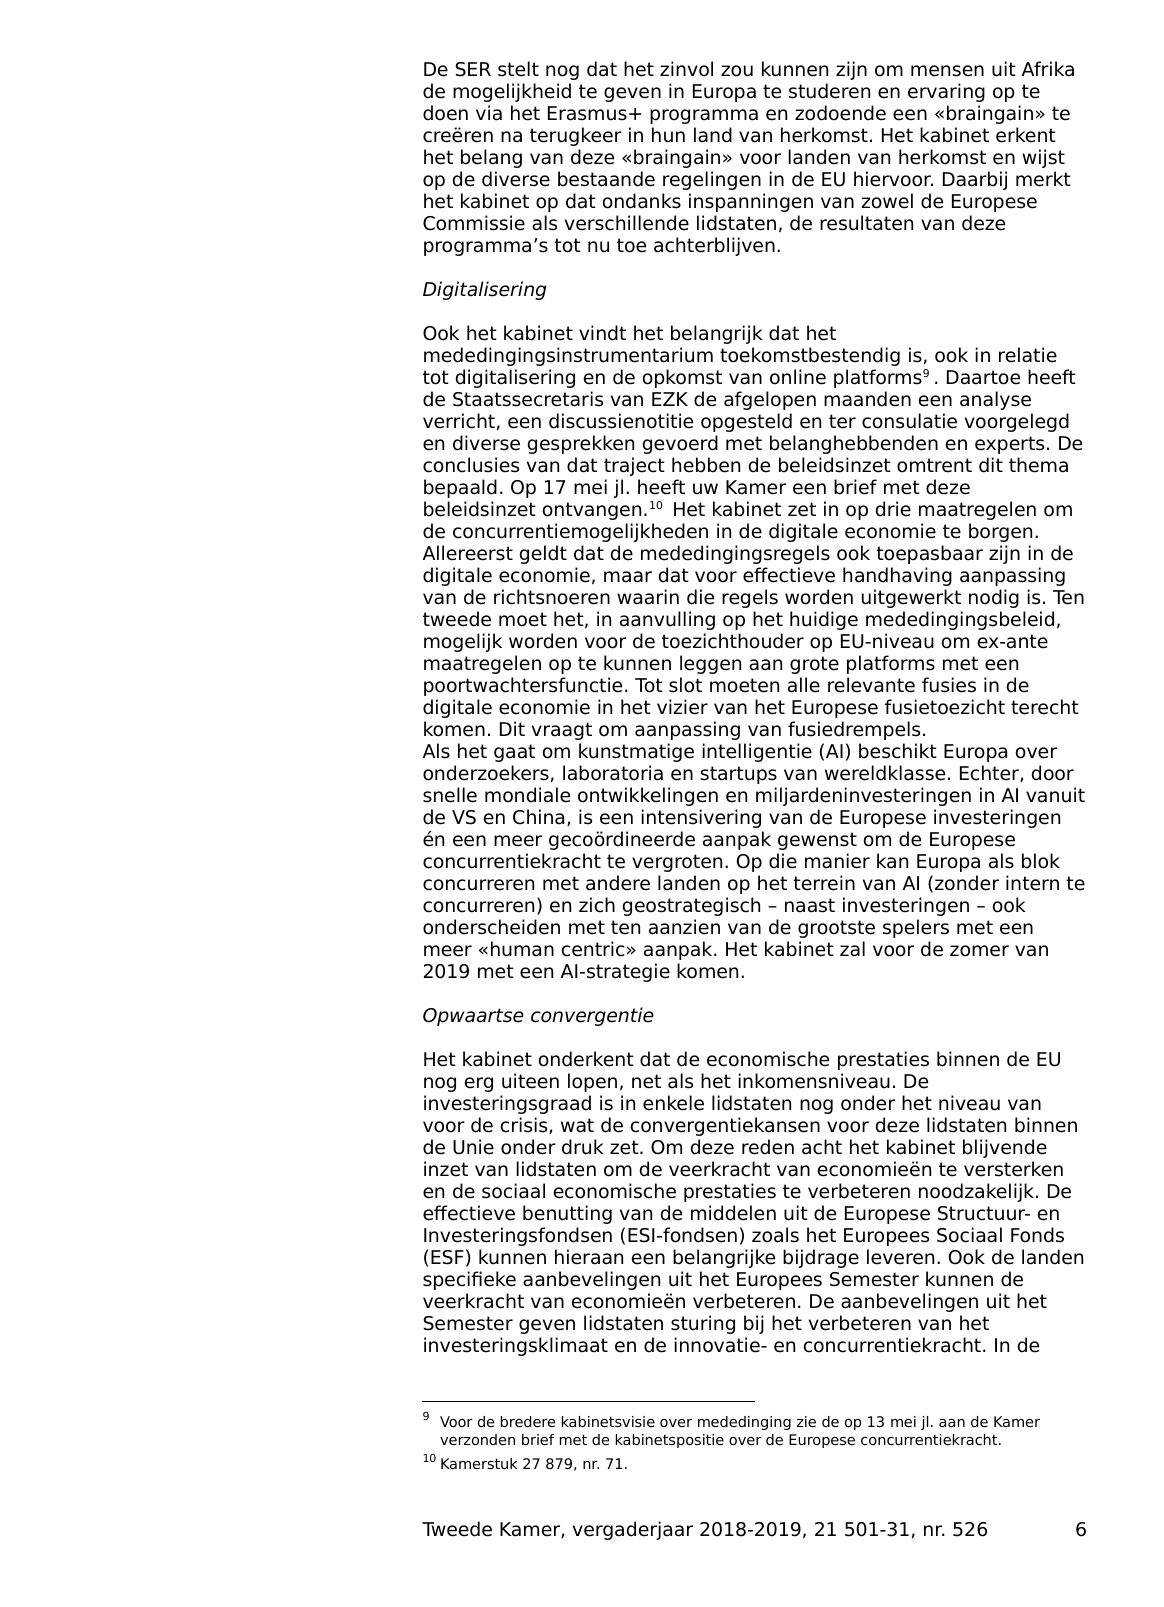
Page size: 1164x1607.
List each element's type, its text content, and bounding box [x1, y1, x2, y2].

text Ook het kabinet vindt het belangrijk dat het mededingingsinstrumentarium toekomstbestendig is, ook in relatie tot digitalisering en de opkomst van online platforms. Daartoe heeft de Staatssecretaris van EZK de afgelopen maanden een analyse verricht, een discussienotitie opgesteld en ter consulatie voorgelegd en diverse gesprekken gevoerd met belanghebbenden en experts. De conclusies van dat traject hebben de beleidsinzet omtrent dit thema bepaald. Op 17 mei jl. heeft uw Kamer een brief met deze beleidsinzet ontvangen. Het kabinet zet in op drie maatregelen om de concurrentiemogelijkheden in de digitale economie te borgen. Allereerst geldt dat de mededingingsregels ook toepasbaar zijn in de digitale economie, maar dat voor effectieve handhaving aanpassing van de richtsnoeren waarin die regels worden uitgewerkt nodig is. Ten tweede moet het, in aanvulling op het huidige mededingingsbeleid, mogelijk worden voor de toezichthouder op EU-niveau om ex-ante maatregelen op te kunnen leggen aan grote platforms met een poortwachtersfunctie. Tot slot moeten alle relevante fusies in de digitale economie in het vizier van het Europese fusietoezicht terecht komen. Dit vraagt om aanpassing van fusiedrempels. [422, 323, 1087, 741]
text Voor de bredere kabinetsvisie over mededinging zie de op 13 mei jl. aan de Kamer verzonden brief met de kabinetspositie over de Europese concurrentiekracht. [422, 1410, 1087, 1449]
subtitle Digitalisering [422, 279, 1087, 301]
text Het kabinet onderkent dat de economische prestaties binnen de EU nog erg uiteen lopen, net als het inkomensniveau. De investeringsgraad is in enkele lidstaten nog onder het niveau van voor de crisis, wat de convergentiekansen voor deze lidstaten binnen de Unie onder druk zet. Om deze reden acht het kabinet blijvende inzet van lidstaten om de veerkracht van economieën te versterken en de sociaal economische prestaties te verbeteren noodzakelijk. De effectieve benutting van de middelen uit de Europese Structuur- en Investeringsfondsen (ESI-fondsen) zoals het Europees Sociaal Fonds (ESF) kunnen hieraan een belangrijke bijdrage leveren. Ook de landen specifieke aanbevelingen uit het Europees Semester kunnen de veerkracht van economieën verbeteren. De aanbevelingen uit het Semester geven lidstaten sturing bij het verbeteren van het investeringsklimaat en de innovatie- en concurrentiekracht. In de [422, 1049, 1087, 1357]
text De SER stelt nog dat het zinvol zou kunnen zijn om mensen uit Afrika de mogelijkheid te geven in Europa te studeren en ervaring op te doen via het Erasmus+ programma en zodoende een «braingain» te creëren na terugkeer in hun land van herkomst. Het kabinet erkent het belang van deze «braingain» voor landen van herkomst en wijst op de diverse bestaande regelingen in de EU hiervoor. Daarbij merkt het kabinet op dat ondanks inspanningen van zowel de Europese Commissie als verschillende lidstaten, de resultaten van deze programma’s tot nu toe achterblijven. [422, 59, 1087, 257]
text Kamerstuk 27 879, nr. 71. [422, 1452, 1087, 1474]
text Als het gaat om kunstmatige intelligentie (AI) beschikt Europa over onderzoekers, laboratoria en startups van wereldklasse. Echter, door snelle mondiale ontwikkelingen en miljardeninvesteringen in AI vanuit de VS en China, is een intensivering van de Europese investeringen én een meer gecoördineerde aanpak gewenst om de Europese concurrentiekracht te vergroten. Op die manier kan Europa als blok concurreren met andere landen op het terrein van AI (zonder intern te concurreren) en zich geostrategisch – naast investeringen – ook onderscheiden met ten aanzien van de grootste spelers met een meer «human centric» aanpak. Het kabinet zal voor de zomer van 2019 met een AI-strategie komen. [422, 741, 1087, 983]
subtitle Opwaartse convergentie [422, 1005, 1087, 1027]
